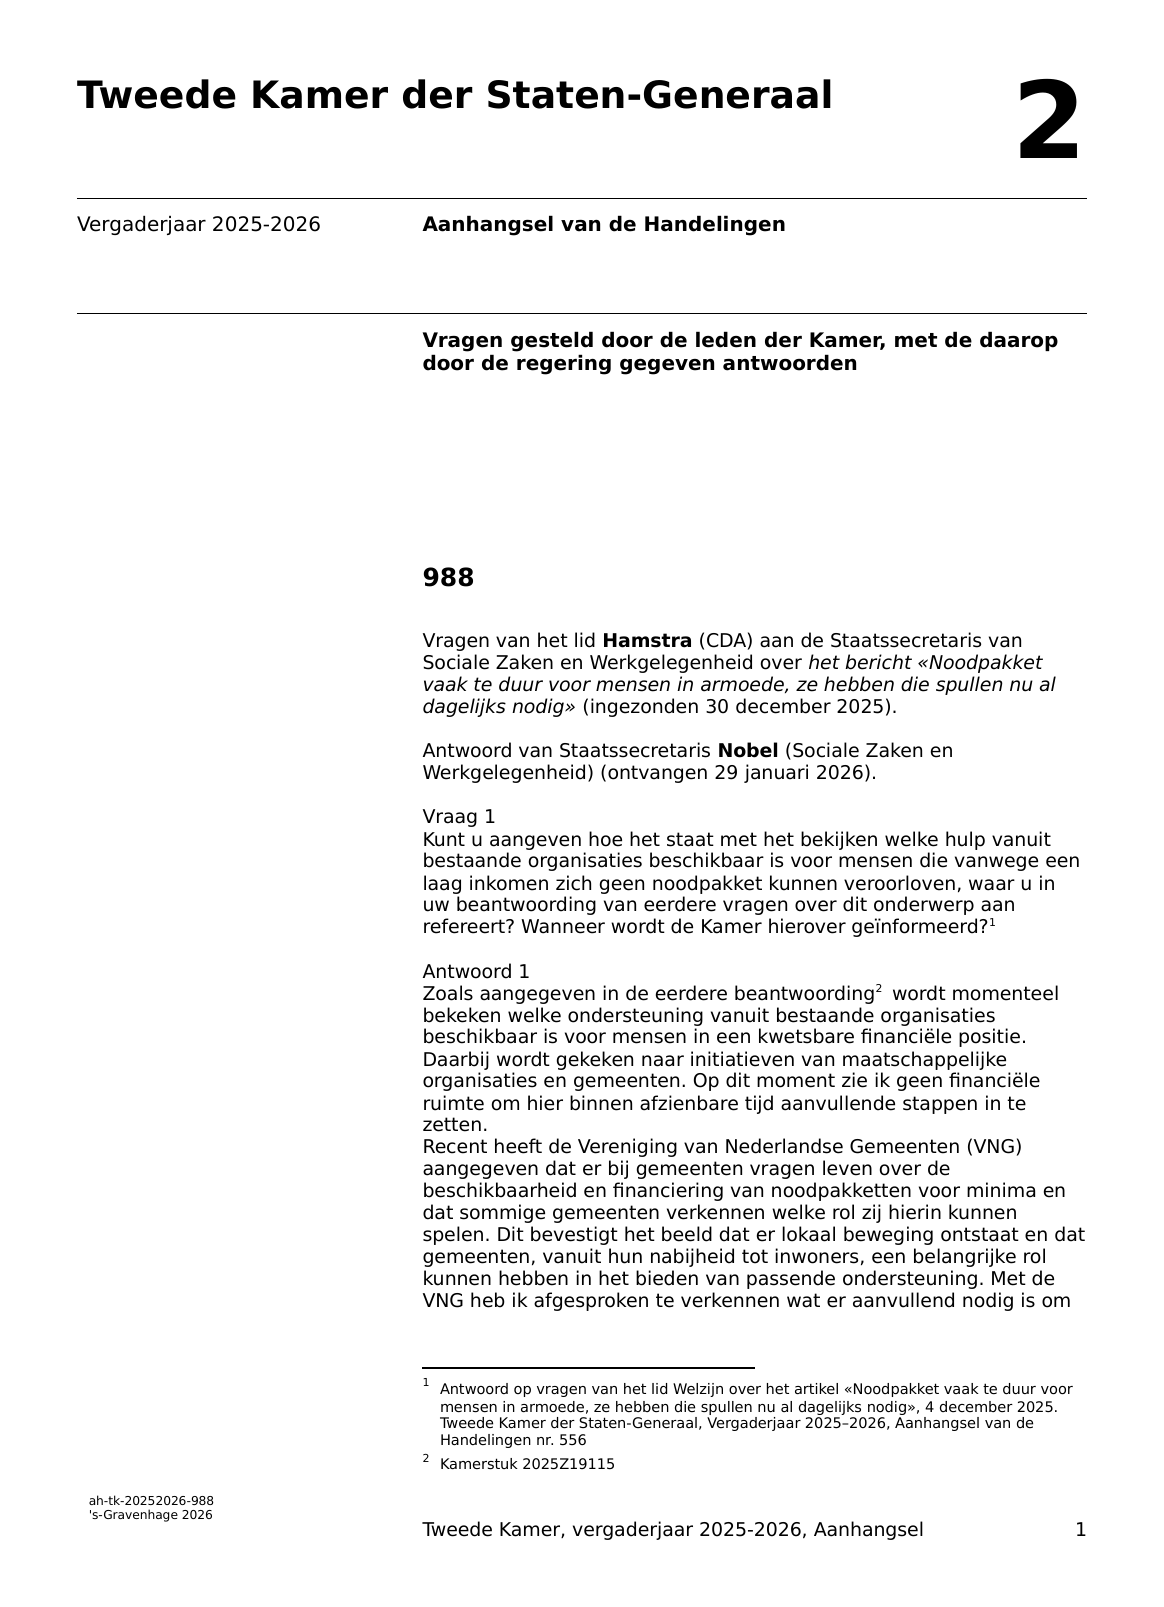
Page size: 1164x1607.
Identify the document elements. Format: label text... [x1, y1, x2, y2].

table_header Tweede Kamer der Staten-Generaal [77, 59, 886, 198]
table_cell Vergaderjaar 2025-2026 [77, 199, 422, 313]
text ah-tk-20252026-988 [88, 1494, 323, 1508]
table_header 2 [886, 59, 1087, 198]
text Zoals aangegeven in de eerdere beantwoording wordt momenteel bekeken welke ondersteuning vanuit bestaande organisaties beschikbaar is voor mensen in een kwetsbare financiële positie. Daarbij wordt gekeken naar initiatieven van maatschappelijke organisaties en gemeenten. Op dit moment zie ik geen financiële ruimte om hier binnen afzienbare tijd aanvullende stappen in te zetten. [422, 982, 1087, 1136]
text Recent heeft de Vereniging van Nederlandse Gemeenten (VNG) aangegeven dat er bij gemeenten vragen leven over de beschikbaarheid en financiering van noodpakketten voor minima en dat sommige gemeenten verkennen welke rol zij hierin kunnen spelen. Dit bevestigt het beeld dat er lokaal beweging ontstaat en dat gemeenten, vanuit hun nabijheid tot inwoners, een belangrijke rol kunnen hebben in het bieden van passende ondersteuning. Met de VNG heb ik afgesproken te verkennen wat er aanvullend nodig is om [422, 1136, 1087, 1312]
text 988 [422, 563, 1087, 592]
text 's-Gravenhage 2026 [88, 1508, 323, 1522]
text Vragen van het lid Hamstra (CDA) aan de Staatssecretaris van Sociale Zaken en Werkgelegenheid over het bericht «Noodpakket vaak te duur voor mensen in armoede, ze hebben die spullen nu al dagelijks nodig» (ingezonden 30 december 2025). [422, 630, 1087, 718]
table_cell Aanhangsel van de Handelingen [422, 199, 1087, 313]
table_cell Vragen gesteld door de leden der Kamer, met de daarop door de regering gegeven antwoorden [422, 314, 1087, 375]
text Antwoord 1 [422, 961, 1087, 982]
text Kamerstuk 2025Z19115 [422, 1452, 1087, 1474]
text Vraag 1 [422, 806, 1087, 828]
text Antwoord van Staatssecretaris Nobel (Sociale Zaken en Werkgelegenheid) (ontvangen 29 januari 2026). [422, 740, 1087, 784]
text Antwoord op vragen van het lid Welzijn over het artikel «Noodpakket vaak te duur voor mensen in armoede, ze hebben die spullen nu al dagelijks nodig», 4 december 2025. Tweede Kamer der Staten-Generaal, Vergaderjaar 2025–2026, Aanhangsel van de Handelingen nr. 556 [422, 1377, 1087, 1449]
text Kunt u aangeven hoe het staat met het bekijken welke hulp vanuit bestaande organisaties beschikbaar is voor mensen die vanwege een laag inkomen zich geen noodpakket kunnen veroorloven, waar u in uw beantwoording van eerdere vragen over dit onderwerp aan refereert? Wanneer wordt de Kamer hierover geïnformeerd? [422, 828, 1087, 938]
table_cell [77, 314, 422, 375]
